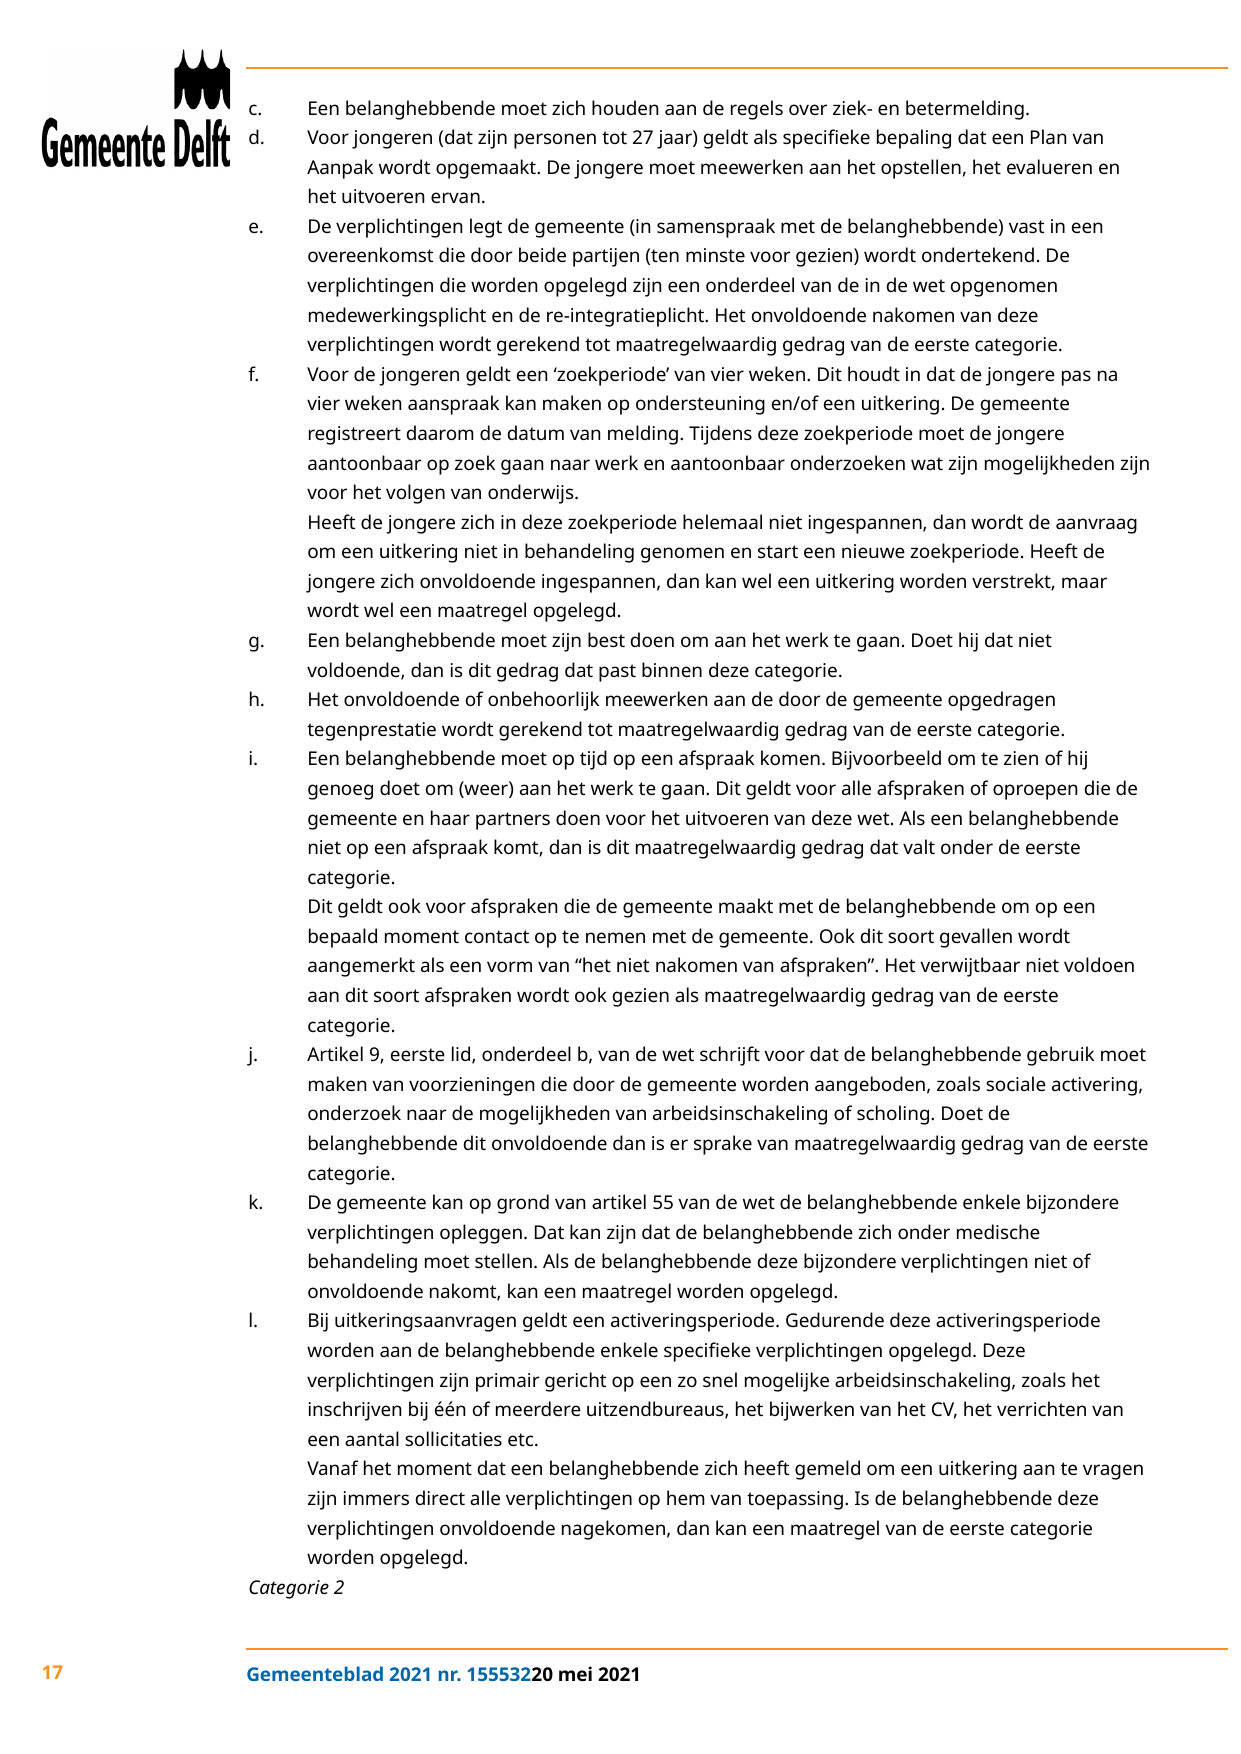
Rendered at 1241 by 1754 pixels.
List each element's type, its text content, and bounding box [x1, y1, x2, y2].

list Een belanghebbende moet op tijd op een afspraak komen. Bijvoorbeeld om te zien of hij genoeg doet om (weer) aan het werk te gaan. Dit geldt voor alle afspraken of oproepen die de gemeente en haar partners doen voor het uitvoeren van deze wet. Als een belanghebbende niet op een afspraak komt, dan is dit maatregelwaardig gedrag dat valt onder de eerste categorie. [248, 746, 1152, 890]
list Heeft de jongere zich in deze zoekperiode helemaal niet ingespannen, dan wordt de aanvraag om een uitkering niet in behandeling genomen en start een nieuwe zoekperiode. Heeft de jongere zich onvoldoende ingespannen, dan kan wel een uitkering worden verstrekt, maar wordt wel een maatregel opgelegd. [248, 509, 1152, 623]
list Artikel 9, eerste lid, onderdeel b, van de wet schrijft voor dat de belanghebbende gebruik moet maken van voorzieningen die door de gemeente worden aangeboden, zoals sociale activering, onderzoek naar de mogelijkheden van arbeidsinschakeling of scholing. Doet de belanghebbende dit onvoldoende dan is er sprake van maatregelwaardig gedrag van de eerste categorie. [248, 1041, 1152, 1186]
list Een belanghebbende moet zich houden aan de regels over ziek- en betermelding. [248, 95, 1152, 121]
list Een belanghebbende moet zijn best doen om aan het werk te gaan. Doet hij dat niet voldoende, dan is dit gedrag dat past binnen deze categorie. [248, 627, 1152, 683]
list Voor de jongeren geldt een ‘zoekperiode’ van vier weken. Dit houdt in dat de jongere pas na vier weken aanspraak kan maken op ondersteuning en/of een uitkering. De gemeente registreert daarom de datum van melding. Tijdens deze zoekperiode moet de jongere aantoonbaar op zoek gaan naar werk en aantoonbaar onderzoeken wat zijn mogelijkheden zijn voor het volgen van onderwijs. [248, 361, 1152, 505]
list Het onvoldoende of onbehoorlijk meewerken aan de door de gemeente opgedragen tegenprestatie wordt gerekend tot maatregelwaardig gedrag van de eerste categorie. [248, 686, 1152, 742]
list Voor jongeren (dat zijn personen tot 27 jaar) geldt als specifieke bepaling dat een Plan van Aanpak wordt opgemaakt. De jongere moet meewerken aan het opstellen, het evalueren en het uitvoeren ervan. [248, 124, 1152, 209]
text Categorie 2 [248, 1574, 1152, 1600]
list Dit geldt ook voor afspraken die de gemeente maakt met de belanghebbende om op een bepaald moment contact op te nemen met de gemeente. Ook dit soort gevallen wordt aangemerkt als een vorm van “het niet nakomen van afspraken”. Het verwijtbaar niet voldoen aan dit soort afspraken wordt ook gezien als maatregelwaardig gedrag van de eerste categorie. [248, 893, 1152, 1038]
list Vanaf het moment dat een belanghebbende zich heeft gemeld om een uitkering aan te vragen zijn immers direct alle verplichtingen op hem van toepassing. Is de belanghebbende deze verplichtingen onvoldoende nagekomen, dan kan een maatregel van de eerste categorie worden opgelegd. [248, 1456, 1152, 1570]
list De gemeente kan op grond van artikel 55 van de wet de belanghebbende enkele bijzondere verplichtingen opleggen. Dat kan zijn dat de belanghebbende zich onder medische behandeling moet stellen. Als de belanghebbende deze bijzondere verplichtingen niet of onvoldoende nakomt, kan een maatregel worden opgelegd. [248, 1189, 1152, 1304]
picture [41, 47, 231, 172]
list De verplichtingen legt de gemeente (in samenspraak met de belanghebbende) vast in een overeenkomst die door beide partijen (ten minste voor gezien) wordt ondertekend. De verplichtingen die worden opgelegd zijn een onderdeel van de in de wet opgenomen medewerkingsplicht en de re-integratieplicht. Het onvoldoende nakomen van deze verplichtingen wordt gerekend tot maatregelwaardig gedrag van de eerste categorie. [248, 213, 1152, 357]
list Bij uitkeringsaanvragen geldt een activeringsperiode. Gedurende deze activeringsperiode worden aan de belanghebbende enkele specifieke verplichtingen opgelegd. Deze verplichtingen zijn primair gericht op een zo snel mogelijke arbeidsinschakeling, zoals het inschrijven bij één of meerdere uitzendbureaus, het bijwerken van het CV, het verrichten van een aantal sollicitaties etc. [248, 1308, 1152, 1452]
